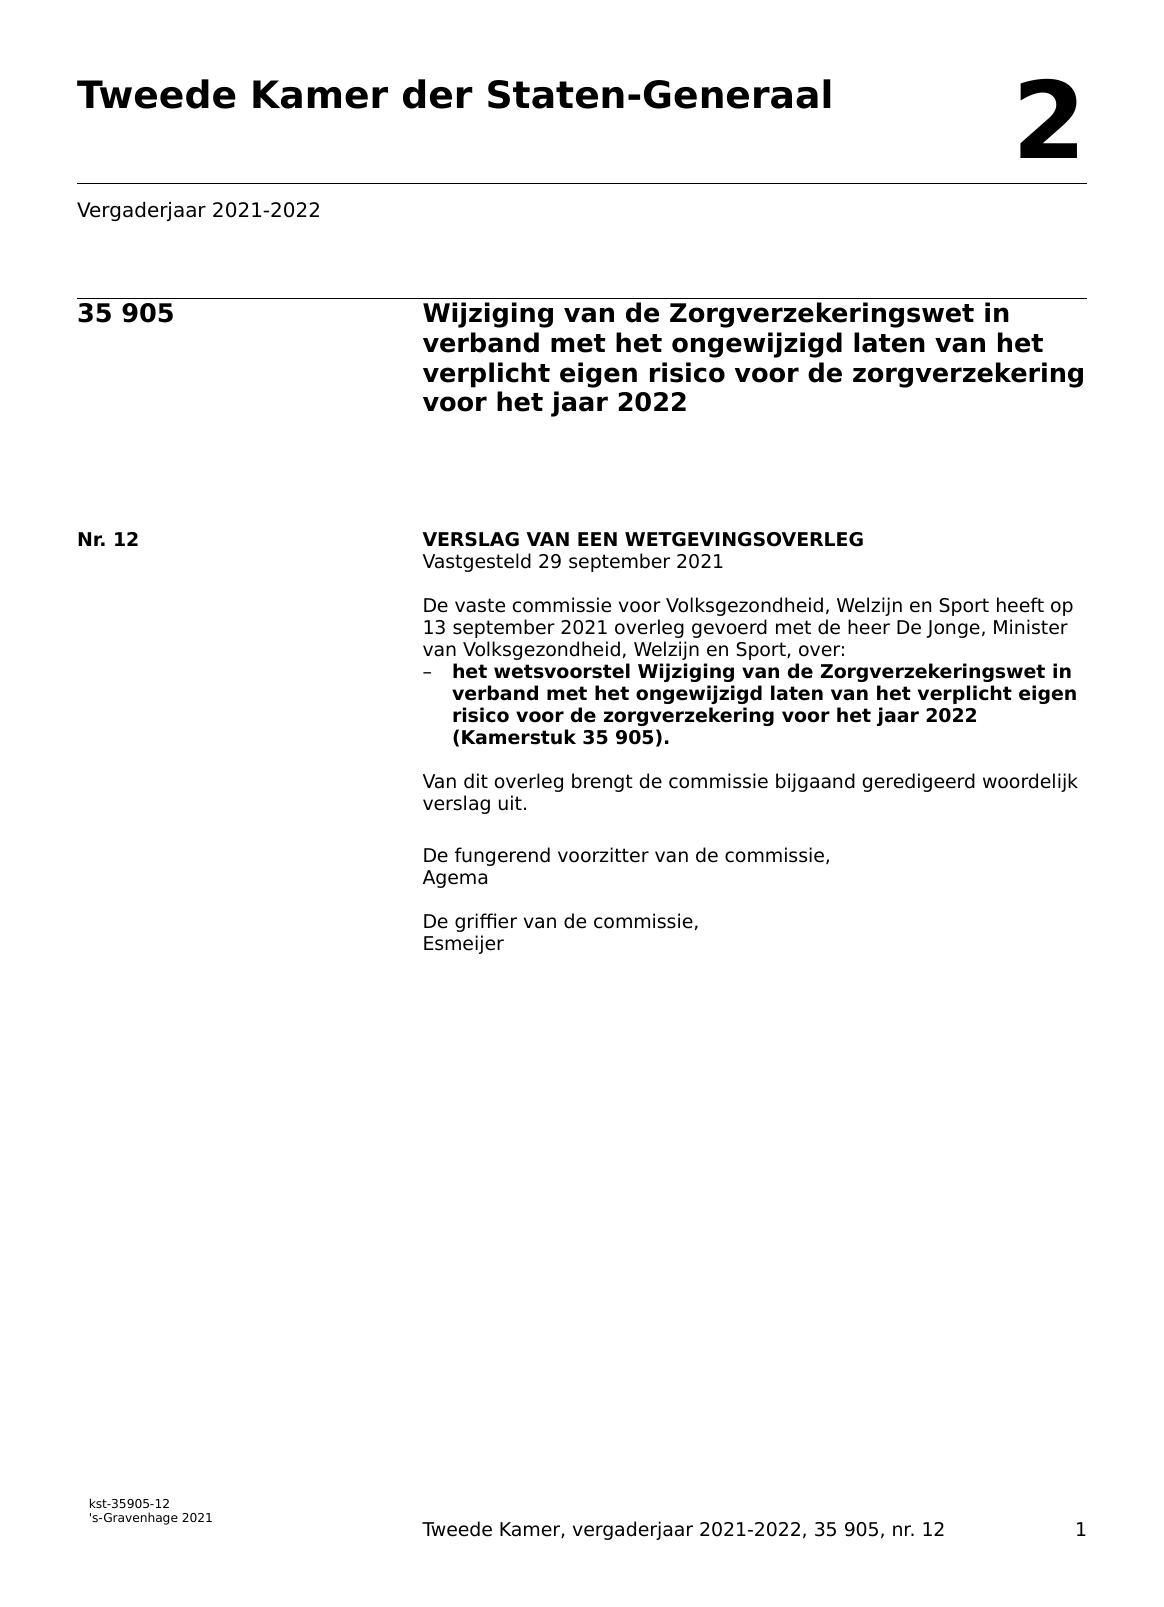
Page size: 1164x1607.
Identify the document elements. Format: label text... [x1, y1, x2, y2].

text De fungerend voorzitter van de commissie, Agema [422, 845, 1087, 889]
table_header 2 [886, 59, 1087, 183]
text De griffier van de commissie, Esmeijer [422, 911, 1087, 955]
subtitle Nr. 12 VERSLAG VAN EEN WETGEVINGSOVERLEG [77, 529, 1087, 551]
text De vaste commissie voor Volksgezondheid, Welzijn en Sport heeft op 13 september 2021 overleg gevoerd met de heer De Jonge, Minister van Volksgezondheid, Welzijn en Sport, over: [422, 595, 1087, 661]
subtitle 35 905 Wijziging van de Zorgverzekeringswet in verband met het ongewijzigd laten van het verplicht eigen risico voor de zorgverzekering voor het jaar 2022 [77, 299, 1087, 418]
text kst-35905-12 [88, 1497, 323, 1511]
text Van dit overleg brengt de commissie bijgaand geredigeerd woordelijk verslag uit. [422, 771, 1087, 815]
text 's-Gravenhage 2021 [88, 1511, 323, 1525]
text Vastgesteld 29 september 2021 [422, 551, 1087, 573]
table_cell Vergaderjaar 2021-2022 [77, 184, 1087, 298]
table_header Tweede Kamer der Staten-Generaal [77, 59, 886, 183]
text – het wetsvoorstel Wijziging van de Zorgverzekeringswet in verband met het ongewijzigd laten van het verplicht eigen risico voor de zorgverzekering voor het jaar 2022 (Kamerstuk 35 905). [422, 661, 1087, 749]
